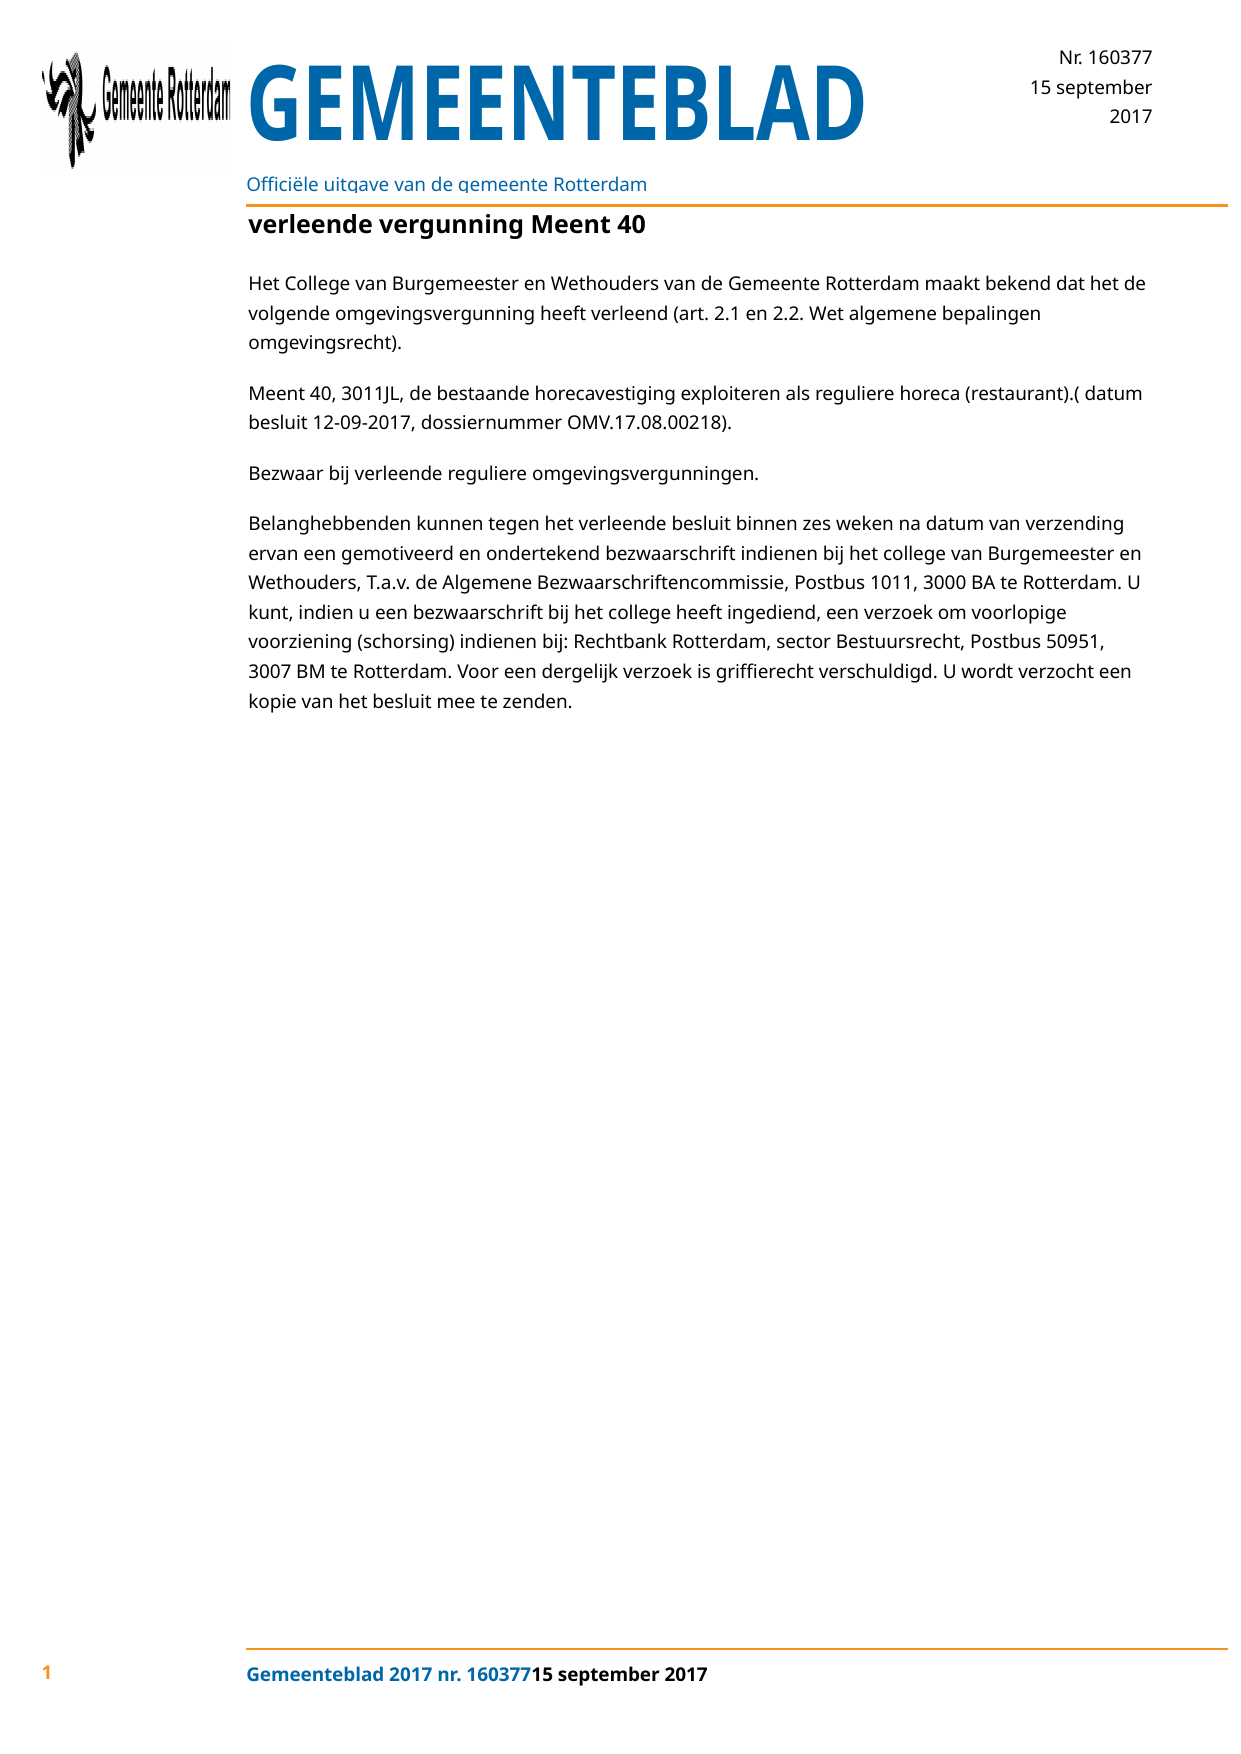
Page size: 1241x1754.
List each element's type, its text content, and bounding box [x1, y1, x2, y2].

text Belanghebbenden kunnen tegen het verleende besluit binnen zes weken na datum van verzending ervan een gemotiveerd en ondertekend bezwaarschrift indienen bij het college van Burgemeester en Wethouders, T.a.v. de Algemene Bezwaarschriftencommissie, Postbus 1011, 3000 BA te Rotterdam. U kunt, indien u een bezwaarschrift bij het college heeft ingediend, een verzoek om voorlopige voorziening (schorsing) indienen bij: Rechtbank Rotterdam, sector Bestuursrecht, Postbus 50951, 3007 BM te Rotterdam. Voor een dergelijk verzoek is griffierecht verschuldigd. U wordt verzocht een kopie van het besluit mee te zenden. [248, 510, 1152, 713]
picture [41, 47, 231, 172]
text Meent 40, 3011JL, de bestaande horecavestiging exploiteren als reguliere horeca (restaurant).( datum besluit 12-09-2017, dossiernummer OMV.17.08.00218). [248, 380, 1152, 435]
text Het College van Burgemeester en Wethouders van de Gemeente Rotterdam maakt bekend dat het de volgende omgevingsvergunning heeft verleend (art. 2.1 en 2.2. Wet algemene bepalingen omgevingsrecht). [248, 270, 1152, 355]
text Bezwaar bij verleende reguliere omgevingsvergunningen. [248, 460, 1152, 486]
text verleende vergunning Meent 40 [248, 207, 1152, 241]
